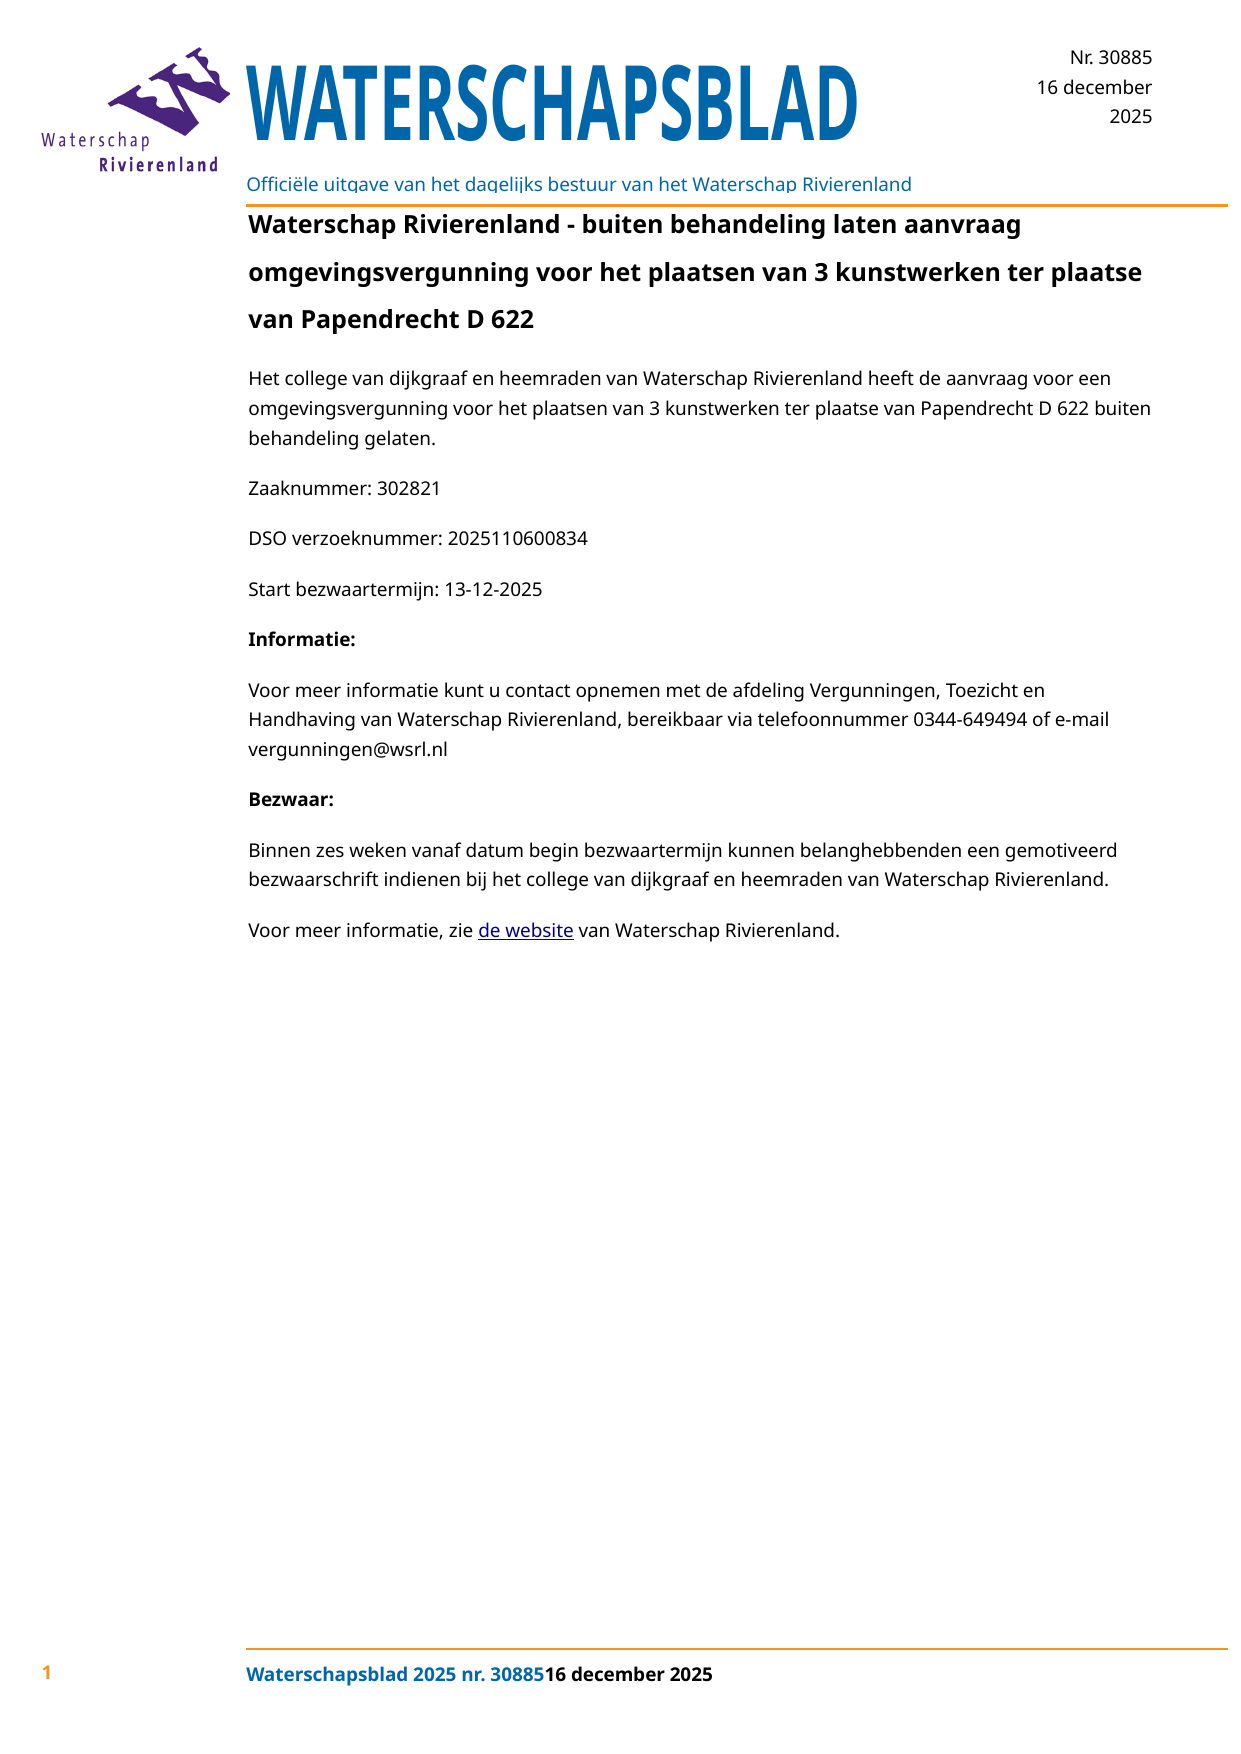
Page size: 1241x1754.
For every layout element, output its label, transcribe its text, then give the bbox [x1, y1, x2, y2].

text Bezwaar: [248, 786, 1152, 812]
text Start bezwaartermijn: 13-12-2025 [248, 576, 1152, 602]
text Binnen zes weken vanaf datum begin bezwaartermijn kunnen belanghebbenden een gemotiveerd bezwaarschrift indienen bij het college van dijkgraaf en heemraden van Waterschap Rivierenland. [248, 837, 1152, 892]
text Zaaknummer: 302821 [248, 475, 1152, 501]
text Waterschap Rivierenland - buiten behandeling laten aanvraag omgevingsvergunning voor het plaatsen van 3 kunstwerken ter plaatse van Papendrecht D 622 [248, 207, 1152, 336]
text Informatie: [248, 626, 1152, 652]
text Voor meer informatie kunt u contact opnemen met de afdeling Vergunningen, Toezicht en Handhaving van Waterschap Rivierenland, bereikbaar via telefoonnummer 0344-649494 of e-mail vergunningen@wsrl.nl [248, 677, 1152, 762]
picture [41, 47, 231, 172]
text Het college van dijkgraaf en heemraden van Waterschap Rivierenland heeft de aanvraag voor een omgevingsvergunning voor het plaatsen van 3 kunstwerken ter plaatse van Papendrecht D 622 buiten behandeling gelaten. [248, 366, 1152, 450]
text Voor meer informatie, zie de website van Waterschap Rivierenland. [248, 917, 1152, 942]
text DSO verzoeknummer: 2025110600834 [248, 526, 1152, 551]
